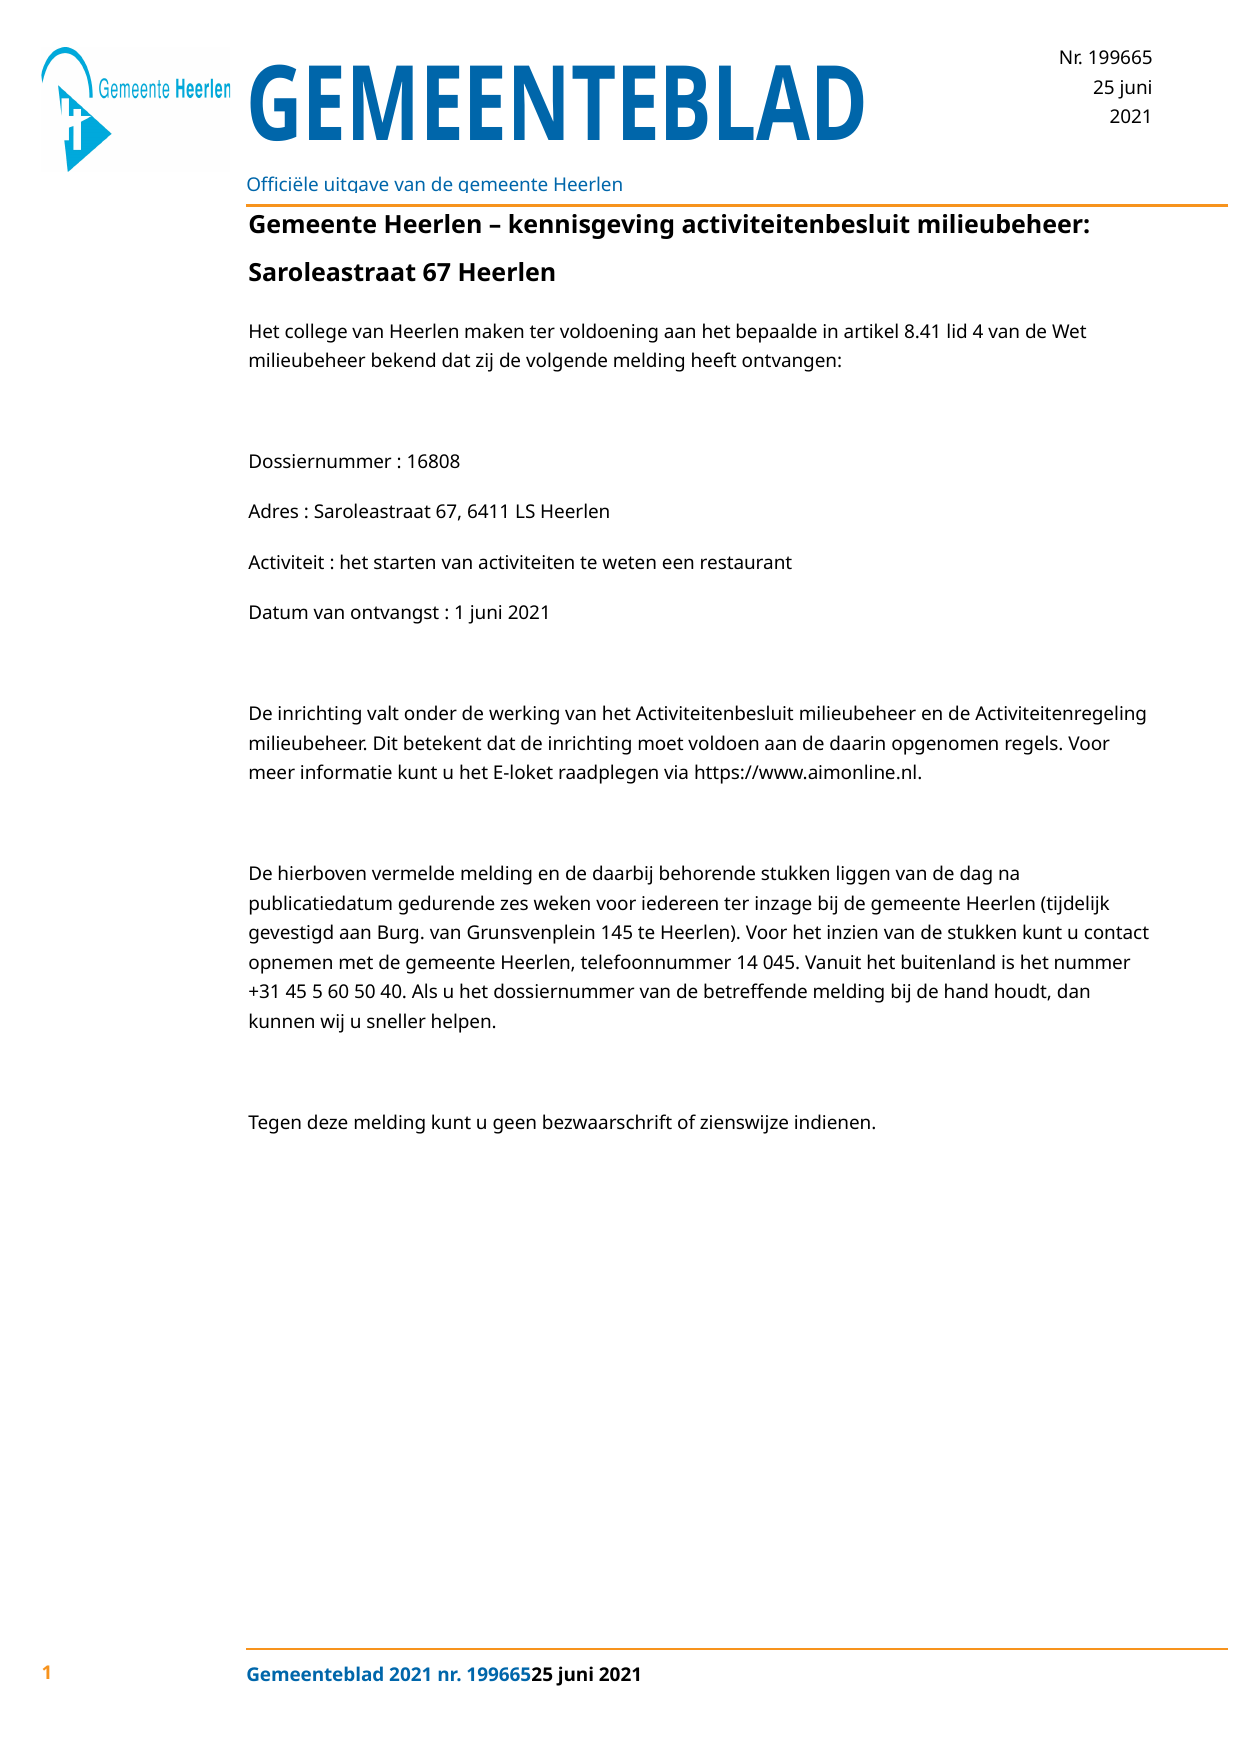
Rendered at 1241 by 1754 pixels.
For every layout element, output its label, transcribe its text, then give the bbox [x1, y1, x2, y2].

text Tegen deze melding kunt u geen bezwaarschrift of zienswijze indienen. [248, 1109, 1152, 1135]
text De inrichting valt onder de werking van het Activiteitenbesluit milieubeheer en de Activiteitenregeling milieubeheer. Dit betekent dat de inrichting moet voldoen aan de daarin opgenomen regels. Voor meer informatie kunt u het E-loket raadplegen via https://www.aimonline.nl. [248, 700, 1152, 785]
text Activiteit : het starten van activiteiten te weten een restaurant [248, 549, 1152, 575]
text Dossiernummer : 16808 [248, 448, 1152, 474]
picture [41, 47, 59, 70]
text Adres : Saroleastraat 67, 6411 LS Heerlen [248, 499, 1152, 524]
text De hierboven vermelde melding en de daarbij behorende stukken liggen van de dag na publicatiedatum gedurende zes weken voor iedereen ter inzage bij de gemeente Heerlen (tijdelijk gevestigd aan Burg. van Grunsvenplein 145 te Heerlen). Voor het inzien van de stukken kunt u contact opnemen met de gemeente Heerlen, telefoonnummer 14 045. Vanuit het buitenland is het nummer +31 45 5 60 50 40. Als u het dossiernummer van de betreffende melding bij de hand houdt, dan kunnen wij u sneller helpen. [248, 860, 1152, 1034]
text Gemeente Heerlen – kennisgeving activiteitenbesluit milieubeheer: Saroleastraat 67 Heerlen [248, 207, 1152, 288]
text Het college van Heerlen maken ter voldoening aan het bepaalde in artikel 8.41 lid 4 van de Wet milieubeheer bekend dat zij de volgende melding heeft ontvangen: [248, 318, 1152, 373]
text Datum van ontvangst : 1 juni 2021 [248, 599, 1152, 625]
picture [41, 47, 231, 172]
